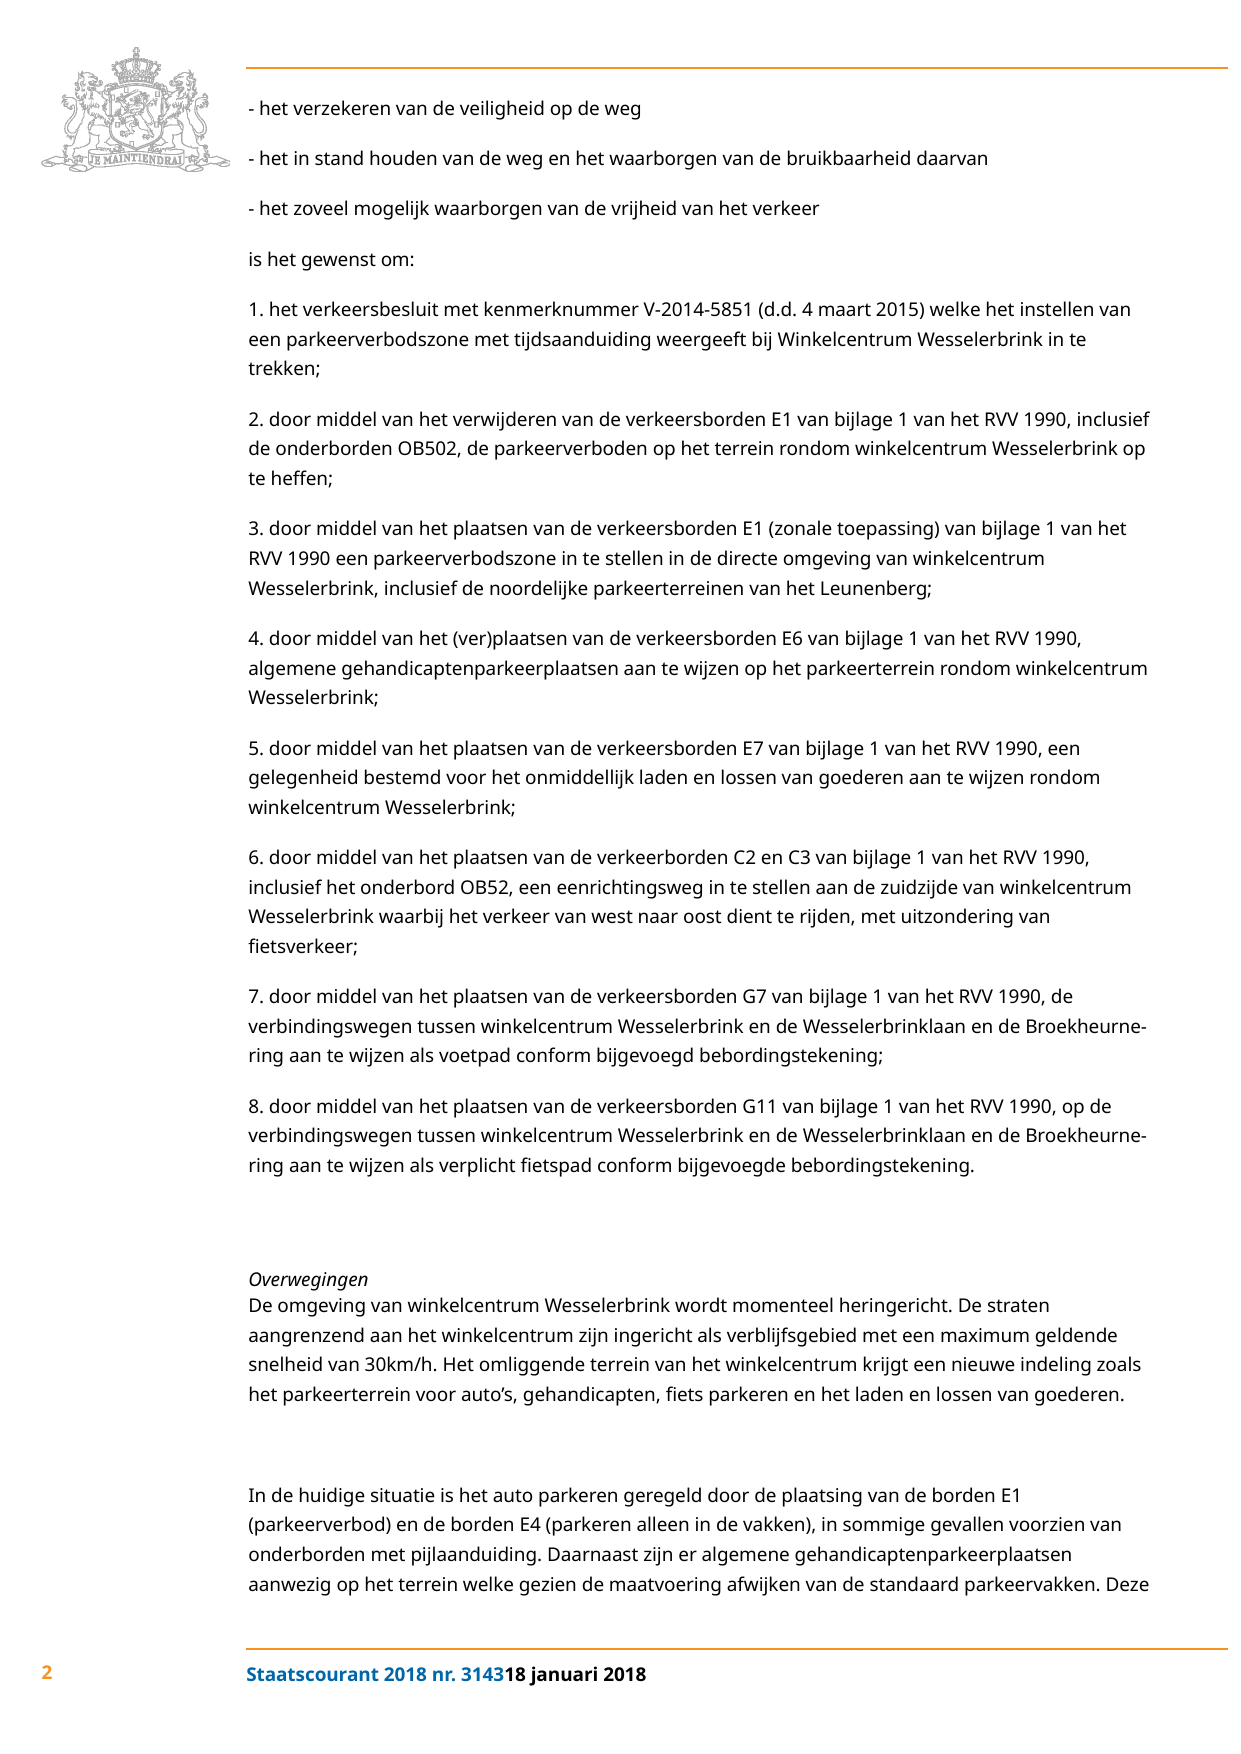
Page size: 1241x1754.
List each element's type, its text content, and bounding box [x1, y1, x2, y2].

text - het zoveel mogelijk waarborgen van de vrijheid van het verkeer [248, 196, 1152, 221]
text 4. door middel van het (ver)plaatsen van de verkeersborden E6 van bijlage 1 van het RVV 1990, algemene gehandicaptenparkeerplaatsen aan te wijzen op het parkeerterrein rondom winkelcentrum Wesselerbrink; [248, 625, 1152, 710]
text - het in stand houden van de weg en het waarborgen van de bruikbaarheid daarvan [248, 145, 1152, 171]
text 2. door middel van het verwijderen van de verkeersborden E1 van bijlage 1 van het RVV 1990, inclusief de onderborden OB502, de parkeerverboden op het terrein rondom winkelcentrum Wesselerbrink op te heffen; [248, 406, 1152, 491]
text 1. het verkeersbesluit met kenmerknummer V-2014-5851 (d.d. 4 maart 2015) welke het instellen van een parkeerverbodszone met tijdsaanduiding weergeeft bij Winkelcentrum Wesselerbrink in te trekken; [248, 296, 1152, 381]
text is het gewenst om: [248, 246, 1152, 272]
text In de huidige situatie is het auto parkeren geregeld door de plaatsing van de borden E1 (parkeerverbod) en de borden E4 (parkeren alleen in de vakken), in sommige gevallen voorzien van onderborden met pijlaanduiding. Daarnaast zijn er algemene gehandicaptenparkeerplaatsen aanwezig op het terrein welke gezien de maatvoering afwijken van de standaard parkeervakken. Deze [248, 1482, 1152, 1596]
text 7. door middel van het plaatsen van de verkeersborden G7 van bijlage 1 van het RVV 1990, de verbindingswegen tussen winkelcentrum Wesselerbrink en de Wesselerbrinklaan en de Broekheurne-ring aan te wijzen als voetpad conform bijgevoegd bebordingstekening; [248, 983, 1152, 1068]
text - het verzekeren van de veiligheid op de weg [248, 95, 1152, 121]
text De omgeving van winkelcentrum Wesselerbrink wordt momenteel heringericht. De straten aangrenzend aan het winkelcentrum zijn ingericht als verblijfsgebied met een maximum geldende snelheid van 30km/h. Het omliggende terrein van het winkelcentrum krijgt een nieuwe indeling zoals het parkeerterrein voor auto’s, gehandicapten, fiets parkeren en het laden en lossen van goederen. [248, 1292, 1152, 1407]
text Overwegingen [248, 1267, 1152, 1292]
picture [41, 47, 231, 172]
text 5. door middel van het plaatsen van de verkeersborden E7 van bijlage 1 van het RVV 1990, een gelegenheid bestemd voor het onmiddellijk laden en lossen van goederen aan te wijzen rondom winkelcentrum Wesselerbrink; [248, 735, 1152, 820]
text 3. door middel van het plaatsen van de verkeersborden E1 (zonale toepassing) van bijlage 1 van het RVV 1990 een parkeerverbodszone in te stellen in de directe omgeving van winkelcentrum Wesselerbrink, inclusief de noordelijke parkeerterreinen van het Leunenberg; [248, 516, 1152, 601]
text 8. door middel van het plaatsen van de verkeersborden G11 van bijlage 1 van het RVV 1990, op de verbindingswegen tussen winkelcentrum Wesselerbrink en de Wesselerbrinklaan en de Broekheurne-ring aan te wijzen als verplicht fietspad conform bijgevoegde bebordingstekening. [248, 1093, 1152, 1178]
text 6. door middel van het plaatsen van de verkeerborden C2 en C3 van bijlage 1 van het RVV 1990, inclusief het onderbord OB52, een eenrichtingsweg in te stellen aan de zuidzijde van winkelcentrum Wesselerbrink waarbij het verkeer van west naar oost dient te rijden, met uitzondering van fietsverkeer; [248, 844, 1152, 959]
